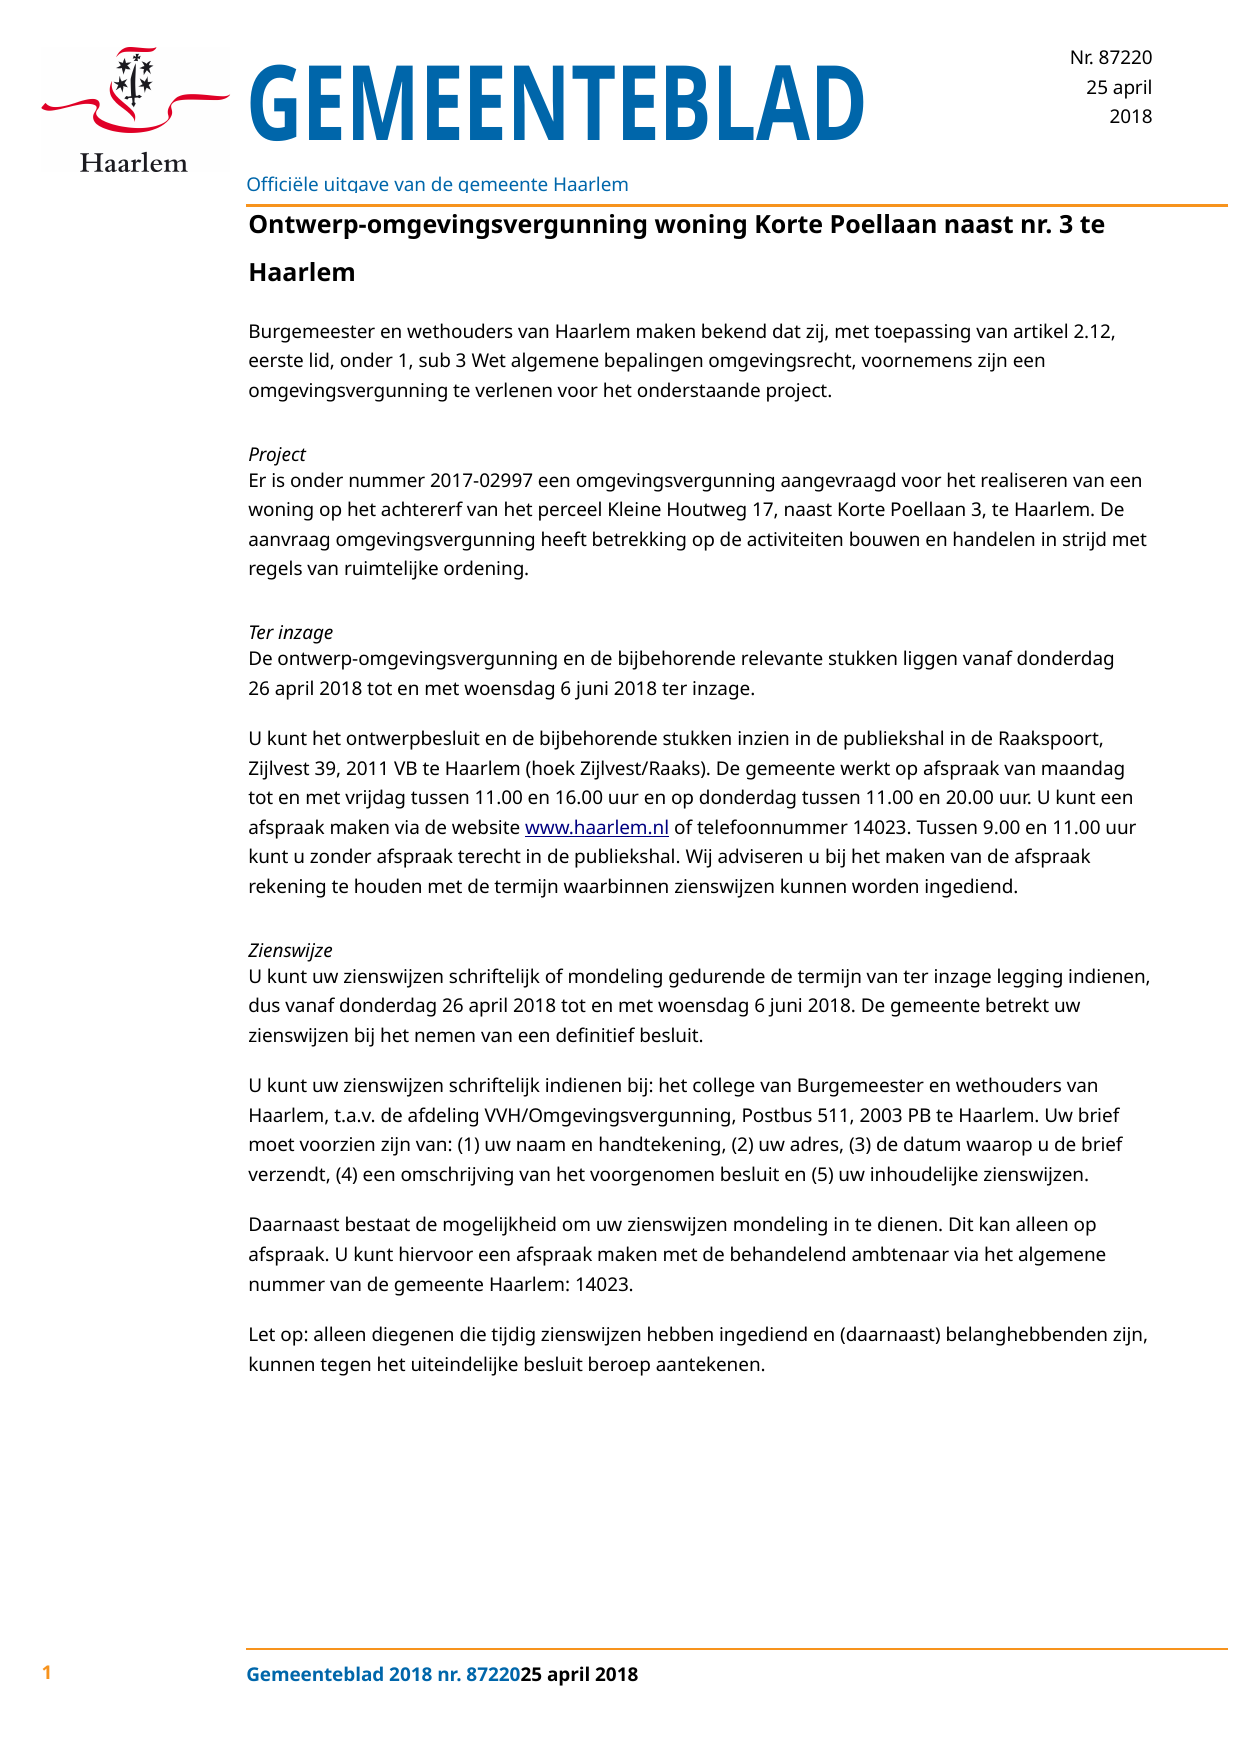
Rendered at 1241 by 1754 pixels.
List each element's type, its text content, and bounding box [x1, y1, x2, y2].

text Project [248, 441, 1152, 467]
text Let op: alleen diegenen die tijdig zienswijzen hebben ingediend en (daarnaast) belanghebbenden zijn, kunnen tegen het uiteindelijke besluit beroep aantekenen. [248, 1321, 1152, 1376]
text Daarnaast bestaat de mogelijkheid om uw zienswijzen mondeling in te dienen. Dit kan alleen op afspraak. U kunt hiervoor een afspraak maken met de behandelend ambtenaar via het algemene nummer van de gemeente Haarlem: 14023. [248, 1212, 1152, 1296]
text Ontwerp-omgevingsvergunning woning Korte Poellaan naast nr. 3 te Haarlem [248, 207, 1152, 288]
text U kunt het ontwerpbesluit en de bijbehorende stukken inzien in de publiekshal in de Raakspoort, Zijlvest 39, 2011 VB te Haarlem (hoek Zijlvest/Raaks). De gemeente werkt op afspraak van maandag tot en met vrijdag tussen 11.00 en 16.00 uur en op donderdag tussen 11.00 en 20.00 uur. U kunt een afspraak maken via de website www.haarlem.nl of telefoonnummer 14023. Tussen 9.00 en 11.00 uur kunt u zonder afspraak terecht in de publiekshal. Wij adviseren u bij het maken van de afspraak rekening te houden met de termijn waarbinnen zienswijzen kunnen worden ingediend. [248, 725, 1152, 899]
text De ontwerp-omgevingsvergunning en de bijbehorende relevante stukken liggen vanaf donderdag 26 april 2018 tot en met woensdag 6 juni 2018 ter inzage. [248, 645, 1152, 701]
text Ter inzage [248, 619, 1152, 645]
text U kunt uw zienswijzen schriftelijk of mondeling gedurende de termijn van ter inzage legging indienen, dus vanaf donderdag 26 april 2018 tot en met woensdag 6 juni 2018. De gemeente betrekt uw zienswijzen bij het nemen van een definitief besluit. [248, 963, 1152, 1048]
text Er is onder nummer 2017-02997 een omgevingsvergunning aangevraagd voor het realiseren van een woning op het achtererf van het perceel Kleine Houtweg 17, naast Korte Poellaan 3, te Haarlem. De aanvraag omgevingsvergunning heeft betrekking op de activiteiten bouwen en handelen in strijd met regels van ruimtelijke ordening. [248, 467, 1152, 581]
text Burgemeester en wethouders van Haarlem maken bekend dat zij, met toepassing van artikel 2.12, eerste lid, onder 1, sub 3 Wet algemene bepalingen omgevingsrecht, voornemens zijn een omgevingsvergunning te verlenen voor het onderstaande project. [248, 318, 1152, 403]
text Zienswijze [248, 937, 1152, 963]
picture [41, 47, 231, 172]
text U kunt uw zienswijzen schriftelijk indienen bij: het college van Burgemeester en wethouders van Haarlem, t.a.v. de afdeling VVH/Omgevingsvergunning, Postbus 511, 2003 PB te Haarlem. Uw brief moet voorzien zijn van: (1) uw naam en handtekening, (2) uw adres, (3) de datum waarop u de brief verzendt, (4) een omschrijving van het voorgenomen besluit en (5) uw inhoudelijke zienswijzen. [248, 1072, 1152, 1187]
